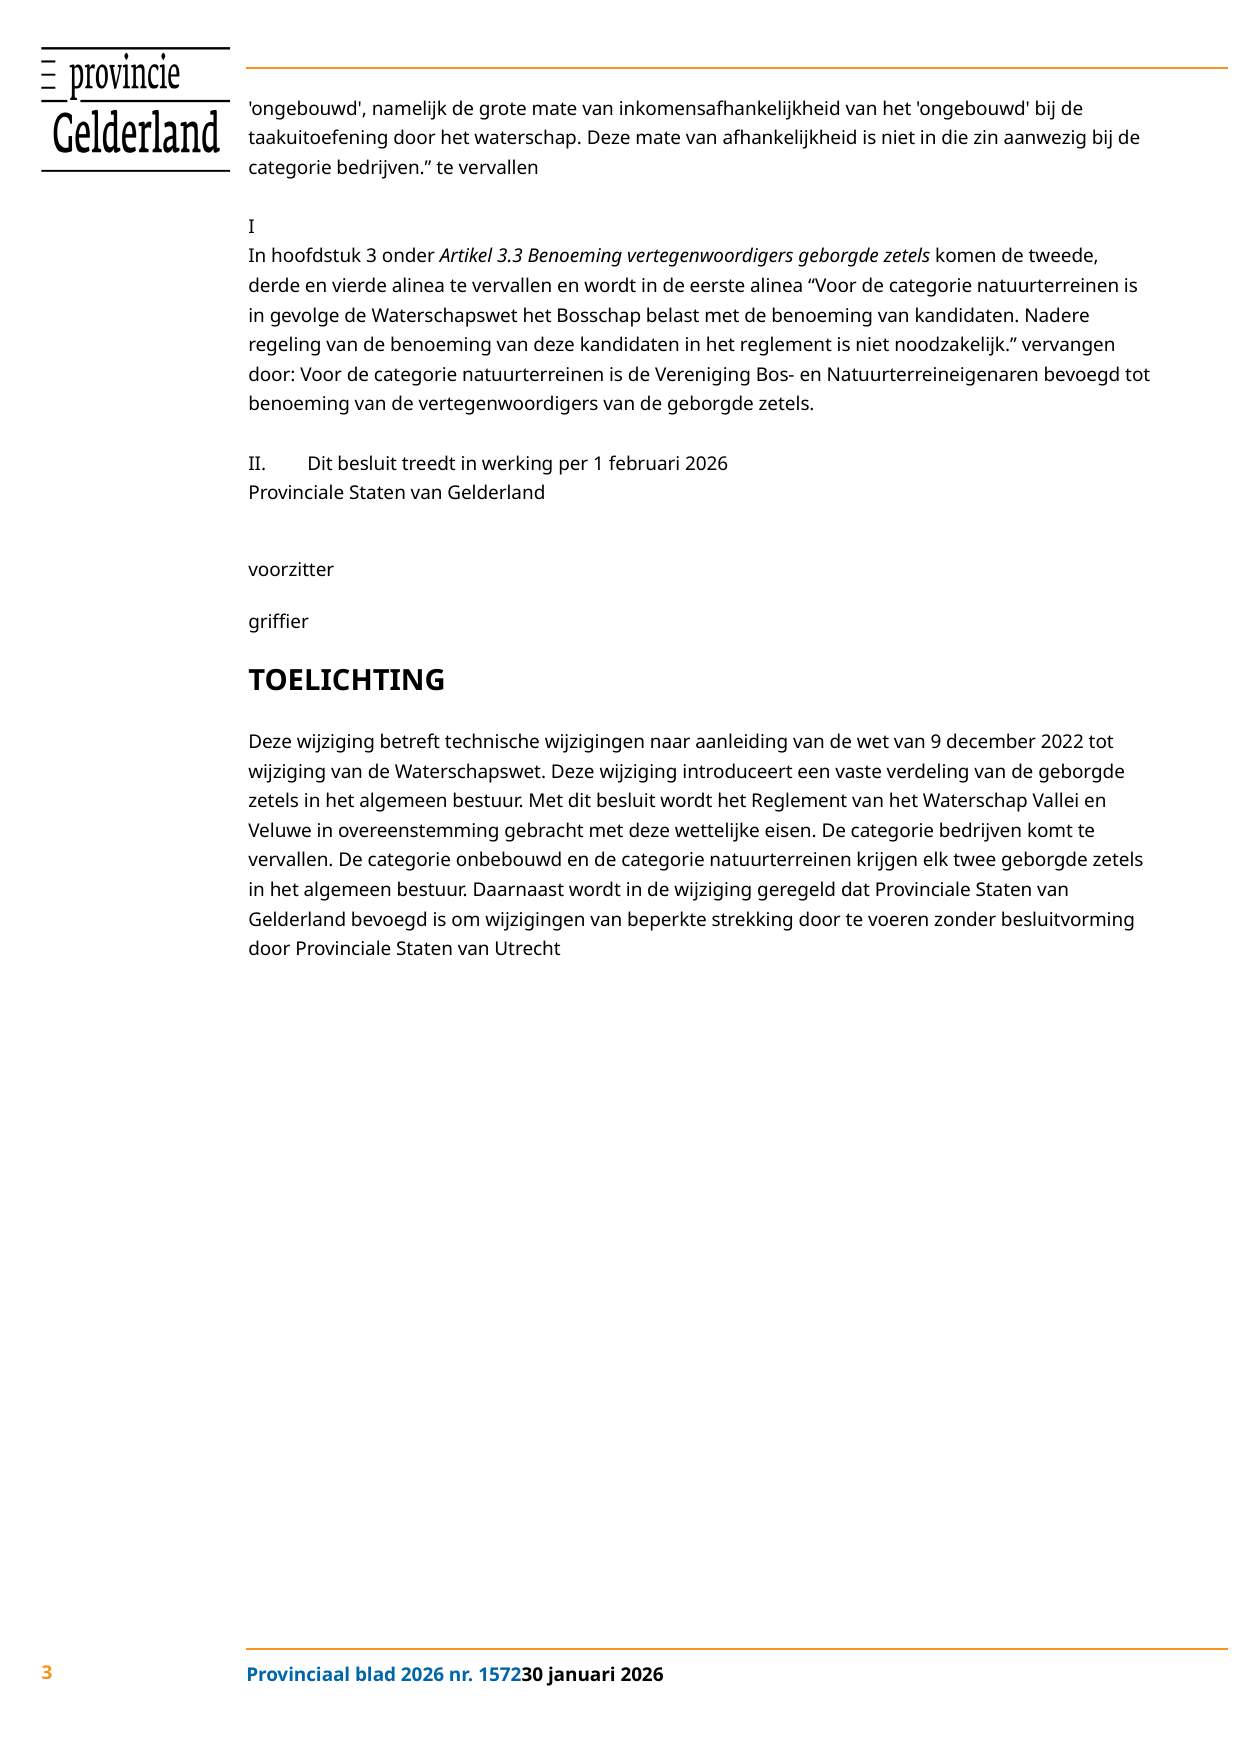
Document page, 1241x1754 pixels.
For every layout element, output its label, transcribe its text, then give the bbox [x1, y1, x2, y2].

text In hoofdstuk 3 onder Artikel 3.3 Benoeming vertegenwoordigers geborgde zetels komen de tweede, derde en vierde alinea te vervallen en wordt in de eerste alinea “Voor de categorie natuurterreinen is in gevolge de Waterschapswet het Bosschap belast met de benoeming van kandidaten. Nadere regeling van de benoeming van deze kandidaten in het reglement is niet noodzakelijk.” vervangen door: Voor de categorie natuurterreinen is de Vereniging Bos- en Natuurterreineigenaren bevoegd tot benoeming van de vertegenwoordigers van de geborgde zetels. [248, 243, 1152, 416]
picture [41, 47, 231, 172]
list Dit besluit treedt in werking per 1 februari 2026 [248, 450, 1152, 476]
text 'ongebouwd', namelijk de grote mate van inkomensafhankelijkheid van het 'ongebouwd' bij de taakuitoefening door het waterschap. Deze mate van afhankelijkheid is niet in die zin aanwezig bij de categorie bedrijven.” te vervallen [248, 95, 1152, 180]
text TOELICHTING [248, 659, 1152, 699]
text voorzitter [248, 557, 1152, 582]
text I [248, 213, 1152, 239]
text Deze wijziging betreft technische wijzigingen naar aanleiding van de wet van 9 december 2022 tot wijziging van de Waterschapswet. Deze wijziging introduceert een vaste verdeling van de geborgde zetels in het algemeen bestuur. Met dit besluit wordt het Reglement van het Waterschap Vallei en Veluwe in overeenstemming gebracht met deze wettelijke eisen. De categorie bedrijven komt te vervallen. De categorie onbebouwd en de categorie natuurterreinen krijgen elk twee geborgde zetels in het algemeen bestuur. Daarnaast wordt in de wijziging geregeld dat Provinciale Staten van Gelderland bevoegd is om wijzigingen van beperkte strekking door te voeren zonder besluitvorming door Provinciale Staten van Utrecht [248, 728, 1152, 961]
text griffier [248, 608, 1152, 634]
text Provinciale Staten van Gelderland [248, 479, 1152, 505]
